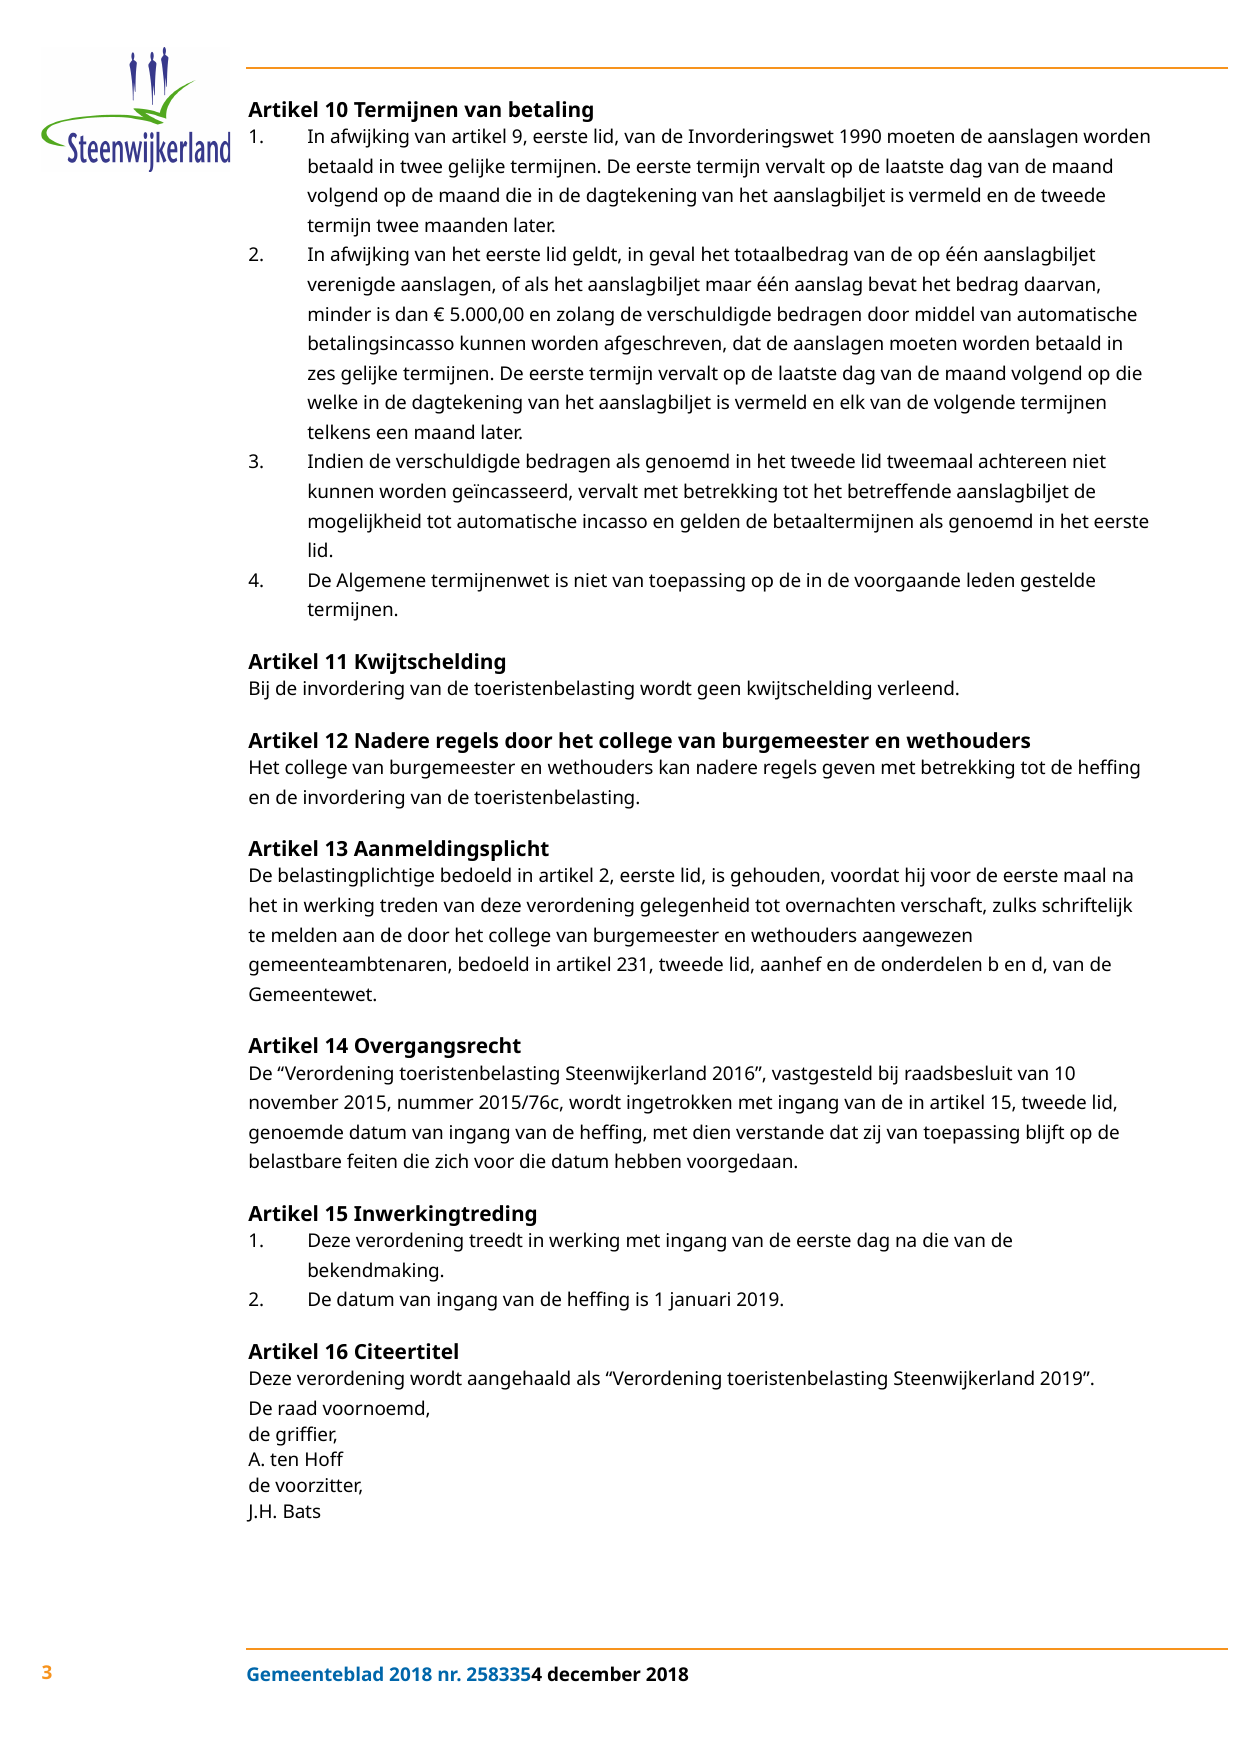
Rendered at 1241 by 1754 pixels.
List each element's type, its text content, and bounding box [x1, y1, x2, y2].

text Artikel 11 Kwijtschelding [248, 647, 1152, 675]
list De datum van ingang van de heffing is 1 januari 2019. [248, 1287, 1152, 1312]
list Indien de verschuldigde bedragen als genoemd in het tweede lid tweemaal achtereen niet kunnen worden geïncasseerd, vervalt met betrekking tot het betreffende aanslagbiljet de mogelijkheid tot automatische incasso en gelden de betaaltermijnen als genoemd in het eerste lid. [248, 449, 1152, 563]
text A. ten Hoff [248, 1447, 1152, 1472]
text de griffier, [248, 1421, 1152, 1447]
text Artikel 14 Overgangsrecht [248, 1031, 1152, 1060]
list Deze verordening treedt in werking met ingang van de eerste dag na die van de bekendmaking. [248, 1227, 1152, 1283]
text Artikel 16 Citeertitel [248, 1337, 1152, 1366]
text Artikel 13 Aanmeldingsplicht [248, 834, 1152, 863]
text Bij de invordering van de toeristenbelasting wordt geen kwijtschelding verleend. [248, 675, 1152, 701]
text De belastingplichtige bedoeld in artikel 2, eerste lid, is gehouden, voordat hij voor de eerste maal na het in werking treden van deze verordening gelegenheid tot overnachten verschaft, zulks schriftelijk te melden aan de door het college van burgemeester en wethouders aangewezen gemeenteambtenaren, bedoeld in artikel 231, tweede lid, aanhef en de onderdelen b en d, van de Gemeentewet. [248, 863, 1152, 1007]
text de voorzitter, [248, 1472, 1152, 1498]
list De Algemene termijnenwet is niet van toepassing op de in de voorgaande leden gestelde termijnen. [248, 567, 1152, 622]
text Deze verordening wordt aangehaald als “Verordening toeristenbelasting Steenwijkerland 2019”. [248, 1366, 1152, 1391]
text Het college van burgemeester en wethouders kan nadere regels geven met betrekking tot de heffing en de invordering van de toeristenbelasting. [248, 754, 1152, 809]
text De “Verordening toeristenbelasting Steenwijkerland 2016”, vastgesteld bij raadsbesluit van 10 november 2015, nummer 2015/76c, wordt ingetrokken met ingang van de in artikel 15, tweede lid, genoemde datum van ingang van de heffing, met dien verstande dat zij van toepassing blijft op de belastbare feiten die zich voor die datum hebben voorgedaan. [248, 1060, 1152, 1174]
list In afwijking van het eerste lid geldt, in geval het totaalbedrag van de op één aanslagbiljet verenigde aanslagen, of als het aanslagbiljet maar één aanslag bevat het bedrag daarvan, minder is dan € 5.000,00 en zolang de verschuldigde bedragen door middel van automatische betalingsincasso kunnen worden afgeschreven, dat de aanslagen moeten worden betaald in zes gelijke termijnen. De eerste termijn vervalt op de laatste dag van de maand volgend op die welke in de dagtekening van het aanslagbiljet is vermeld en elk van de volgende termijnen telkens een maand later. [248, 242, 1152, 445]
text Artikel 10 Termijnen van betaling [248, 95, 1152, 123]
list In afwijking van artikel 9, eerste lid, van de Invorderingswet 1990 moeten de aanslagen worden betaald in twee gelijke termijnen. De eerste termijn vervalt op de laatste dag van de maand volgend op de maand die in de dagtekening van het aanslagbiljet is vermeld en de tweede termijn twee maanden later. [248, 123, 1152, 238]
text De raad voornoemd, [248, 1395, 1152, 1421]
text Artikel 15 Inwerkingtreding [248, 1199, 1152, 1227]
text J.H. Bats [248, 1498, 1152, 1524]
picture [41, 47, 231, 172]
text Artikel 12 Nadere regels door het college van burgemeester en wethouders [248, 726, 1152, 754]
